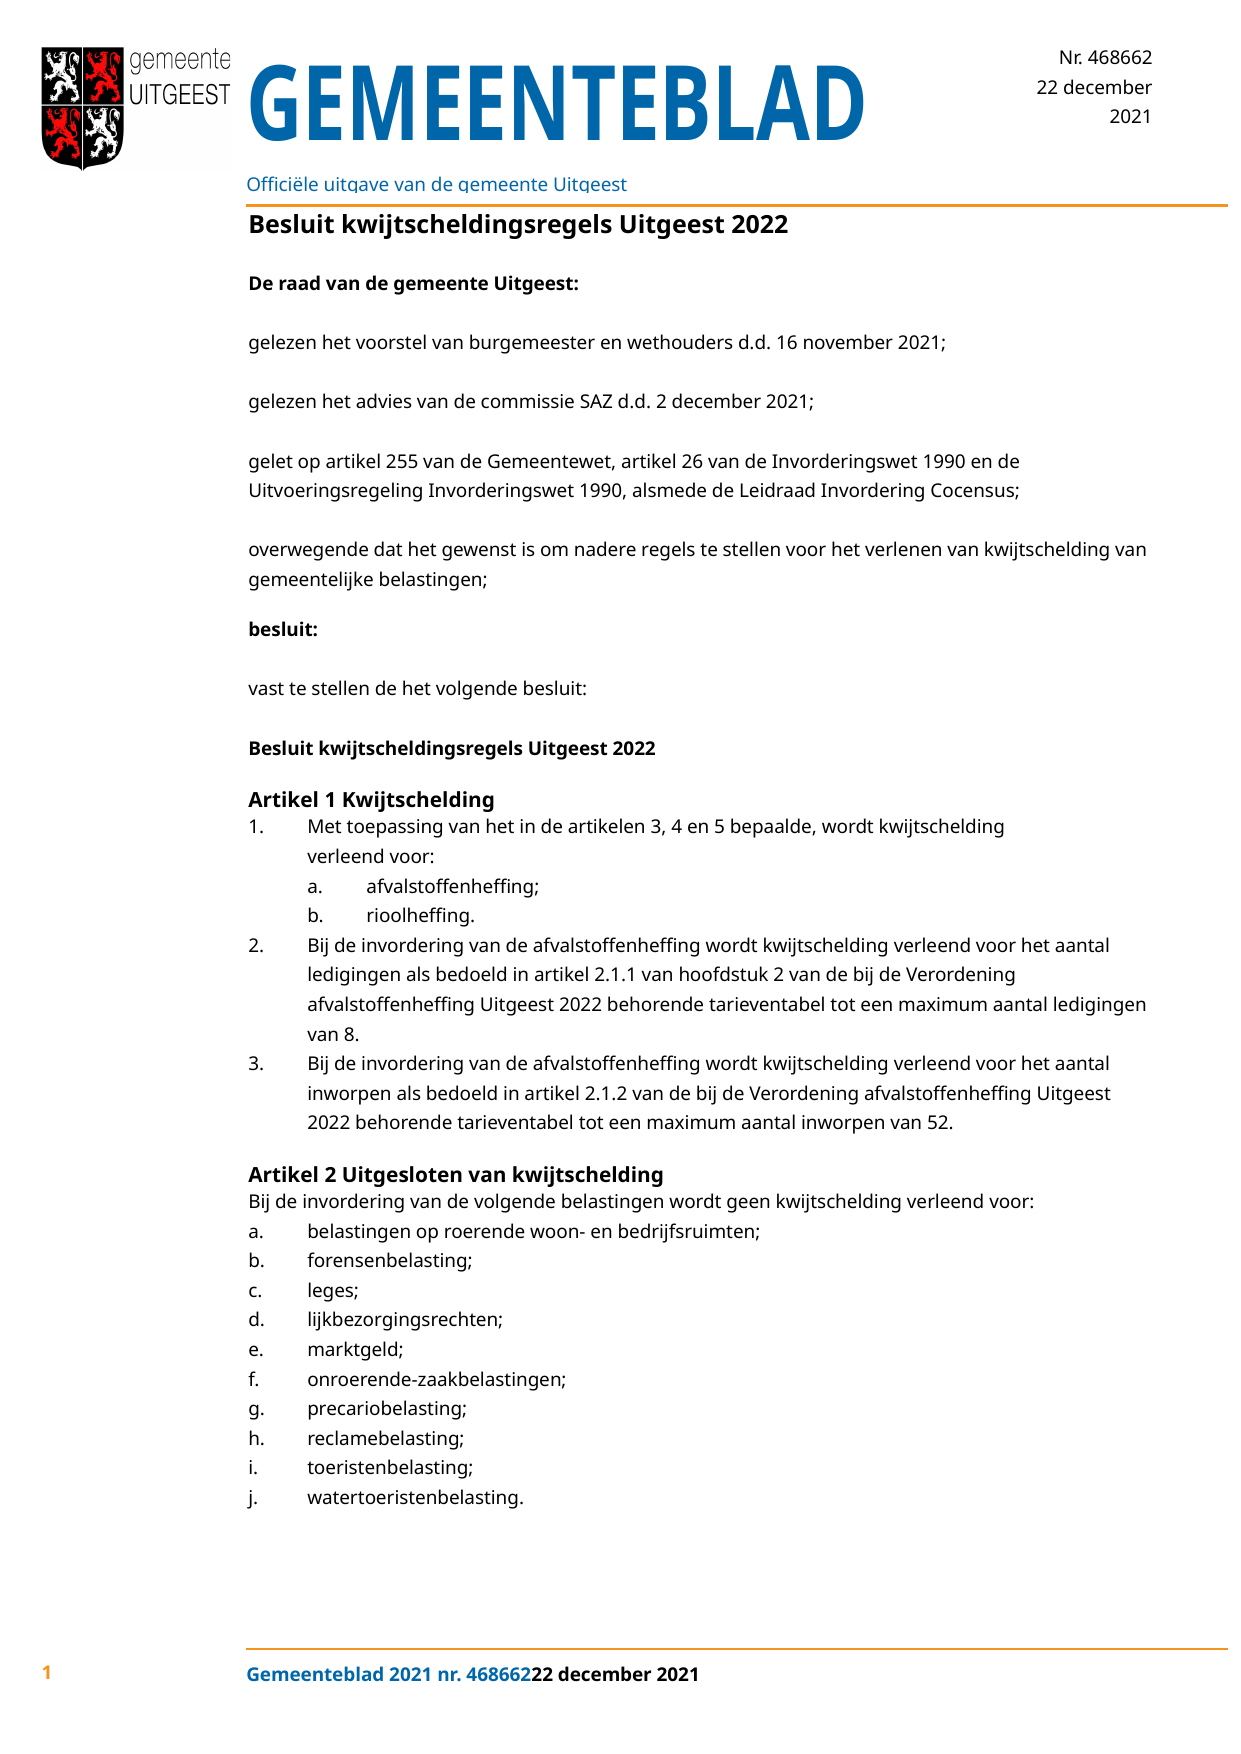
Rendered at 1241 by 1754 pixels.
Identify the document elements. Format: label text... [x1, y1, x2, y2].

list lijkbezorgingsrechten; [248, 1307, 1152, 1332]
picture [41, 47, 231, 172]
list leges; [248, 1277, 1152, 1303]
list belastingen op roerende woon- en bedrijfsruimten; [248, 1218, 1152, 1244]
text gelezen het voorstel van burgemeester en wethouders d.d. 16 november 2021; [248, 329, 1152, 355]
list verleend voor: [248, 843, 1152, 869]
list onroerende-zaakbelastingen; [248, 1366, 1152, 1392]
list Met toepassing van het in de artikelen 3, 4 en 5 bepaalde, wordt kwijtschelding [248, 814, 1152, 839]
text Artikel 1 Kwijtschelding [248, 785, 1152, 814]
list rioolheffing. [307, 902, 1152, 928]
text besluit: [248, 616, 1152, 642]
list afvalstoffenheffing; [307, 873, 1152, 898]
text gelezen het advies van de commissie SAZ d.d. 2 december 2021; [248, 389, 1152, 414]
text gelet op artikel 255 van de Gemeentewet, artikel 26 van de Invorderingswet 1990 en de Uitvoeringsregeling Invorderingswet 1990, alsmede de Leidraad Invordering Cocensus; [248, 448, 1152, 503]
list Bij de invordering van de afvalstoffenheffing wordt kwijtschelding verleend voor het aantal inworpen als bedoeld in artikel 2.1.2 van de bij de Verordening afvalstoffenheffing Uitgeest 2022 behorende tarieventabel tot een maximum aantal inworpen van 52. [248, 1050, 1152, 1135]
text vast te stellen de het volgende besluit: [248, 676, 1152, 701]
text De raad van de gemeente Uitgeest: [248, 270, 1152, 296]
list precariobelasting; [248, 1395, 1152, 1421]
text Besluit kwijtscheldingsregels Uitgeest 2022 [248, 207, 1152, 241]
list reclamebelasting; [248, 1425, 1152, 1451]
text Bij de invordering van de volgende belastingen wordt geen kwijtschelding verleend voor: [248, 1188, 1152, 1214]
list watertoeristenbelasting. [248, 1484, 1152, 1510]
list Bij de invordering van de afvalstoffenheffing wordt kwijtschelding verleend voor het aantal ledigingen als bedoeld in artikel 2.1.1 van hoofdstuk 2 van de bij de Verordening afvalstoffenheffing Uitgeest 2022 behorende tarieventabel tot een maximum aantal ledigingen van 8. [248, 932, 1152, 1046]
text overwegende dat het gewenst is om nadere regels te stellen voor het verlenen van kwijtschelding van gemeentelijke belastingen; [248, 537, 1152, 592]
list toeristenbelasting; [248, 1454, 1152, 1480]
list forensenbelasting; [248, 1247, 1152, 1273]
list marktgeld; [248, 1336, 1152, 1362]
text Artikel 2 Uitgesloten van kwijtschelding [248, 1160, 1152, 1188]
text Besluit kwijtscheldingsregels Uitgeest 2022 [248, 735, 1152, 761]
